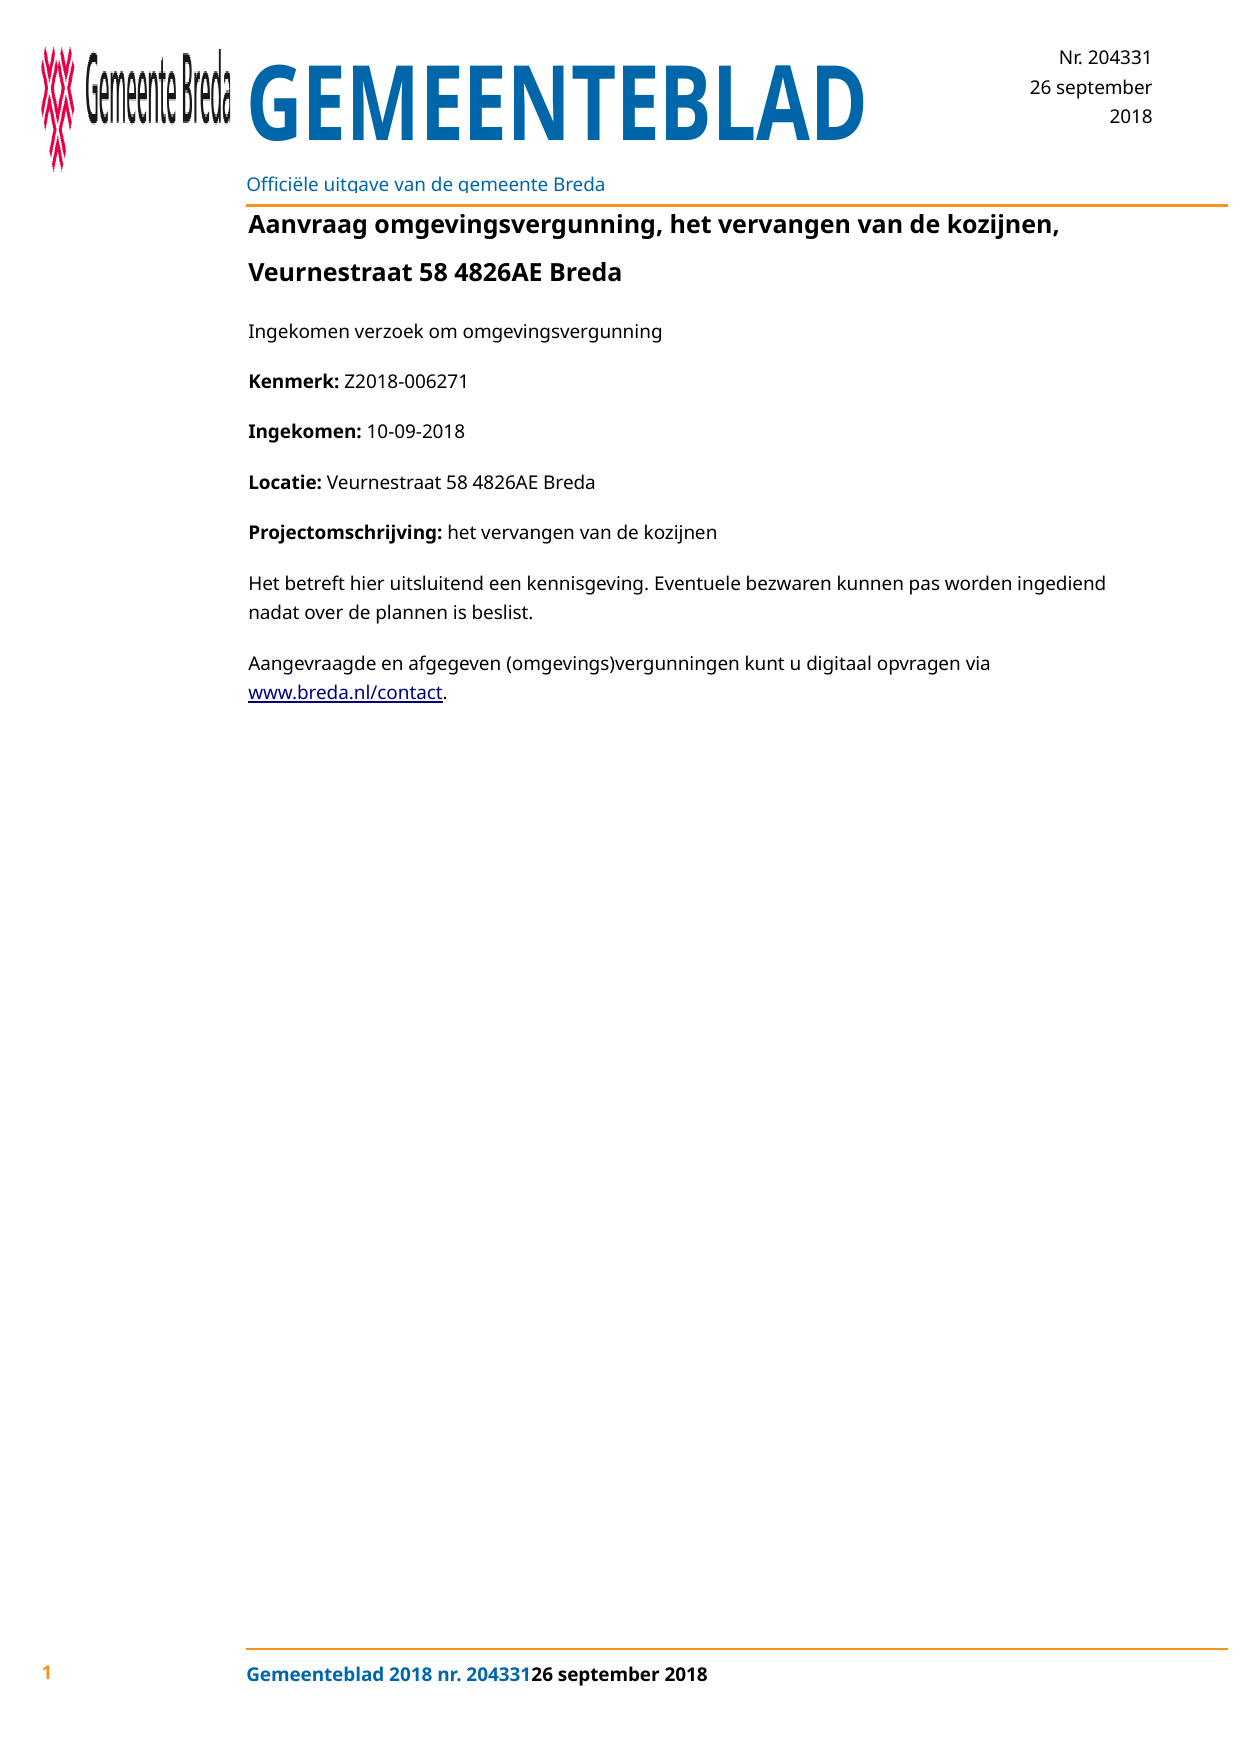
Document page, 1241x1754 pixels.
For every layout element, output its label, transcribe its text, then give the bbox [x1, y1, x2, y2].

text Ingekomen verzoek om omgevingsvergunning [248, 318, 1152, 344]
text Het betreft hier uitsluitend een kennisgeving. Eventuele bezwaren kunnen pas worden ingediend nadat over de plannen is beslist. [248, 570, 1152, 625]
text Kenmerk: Z2018-006271 [248, 368, 1152, 394]
text Ingekomen: 10-09-2018 [248, 419, 1152, 444]
picture [41, 47, 231, 172]
text Locatie: Veurnestraat 58 4826AE Breda [248, 469, 1152, 495]
text Aangevraagde en afgegeven (omgevings)vergunningen kunt u digitaal opvragen via www.breda.nl/contact. [248, 650, 1152, 705]
text Aanvraag omgevingsvergunning, het vervangen van de kozijnen, Veurnestraat 58 4826AE Breda [248, 207, 1152, 288]
text Projectomschrijving: het vervangen van de kozijnen [248, 519, 1152, 545]
